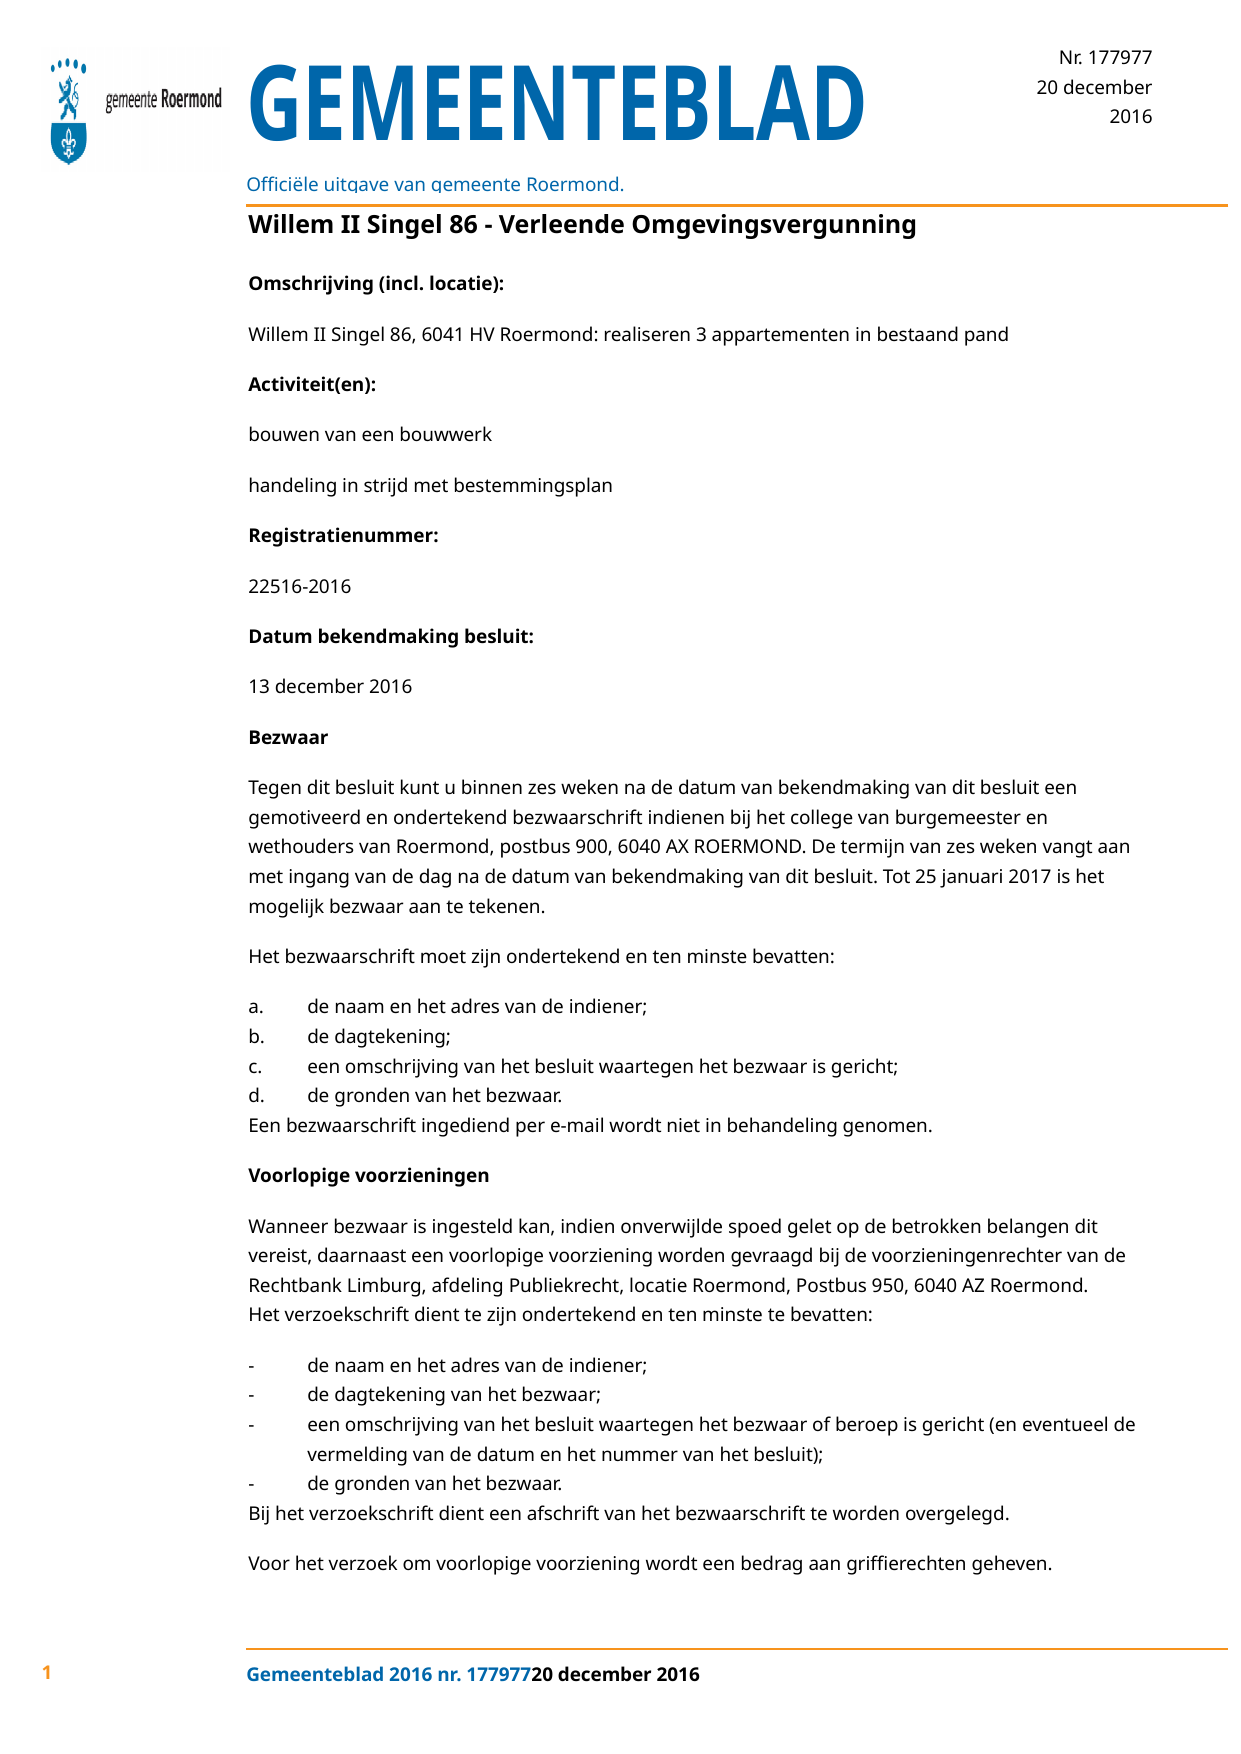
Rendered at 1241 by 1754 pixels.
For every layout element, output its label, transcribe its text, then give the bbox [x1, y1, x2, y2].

text Voor het verzoek om voorlopige voorziening wordt een bedrag aan griffierechten geheven. [248, 1550, 1152, 1576]
text Bij het verzoekschrift dient een afschrift van het bezwaarschrift te worden overgelegd. [248, 1500, 1152, 1526]
list de naam en het adres van de indiener; [248, 994, 1152, 1019]
text handeling in strijd met bestemmingsplan [248, 472, 1152, 498]
list een omschrijving van het besluit waartegen het bezwaar is gericht; [248, 1053, 1152, 1078]
text Datum bekendmaking besluit: [248, 623, 1152, 649]
text bouwen van een bouwwerk [248, 422, 1152, 447]
text Een bezwaarschrift ingediend per e-mail wordt niet in behandeling genomen. [248, 1112, 1152, 1138]
list de gronden van het bezwaar. [248, 1470, 1152, 1496]
text 22516-2016 [248, 573, 1152, 598]
text Registratienummer: [248, 522, 1152, 548]
text Willem II Singel 86, 6041 HV Roermond: realiseren 3 appartementen in bestaand pand [248, 321, 1152, 346]
list een omschrijving van het besluit waartegen het bezwaar of beroep is gericht (en eventueel de vermelding van de datum en het nummer van het besluit); [248, 1411, 1152, 1466]
picture [41, 47, 231, 172]
list de dagtekening; [248, 1023, 1152, 1049]
text Activiteit(en): [248, 371, 1152, 397]
text Bezwaar [248, 724, 1152, 750]
list de dagtekening van het bezwaar; [248, 1382, 1152, 1407]
text Willem II Singel 86 - Verleende Omgevingsvergunning [248, 207, 1152, 241]
text 13 december 2016 [248, 674, 1152, 699]
text Tegen dit besluit kunt u binnen zes weken na de datum van bekendmaking van dit besluit een gemotiveerd en ondertekend bezwaarschrift indienen bij het college van burgemeester en wethouders van Roermond, postbus 900, 6040 AX ROERMOND. De termijn van zes weken vangt aan met ingang van de dag na de datum van bekendmaking van dit besluit. Tot 25 januari 2017 is het mogelijk bezwaar aan te tekenen. [248, 774, 1152, 918]
list de gronden van het bezwaar. [248, 1082, 1152, 1108]
list de naam en het adres van de indiener; [248, 1352, 1152, 1378]
text Voorlopige voorzieningen [248, 1162, 1152, 1188]
text Wanneer bezwaar is ingesteld kan, indien onverwijlde spoed gelet op de betrokken belangen dit vereist, daarnaast een voorlopige voorziening worden gevraagd bij de voorzieningenrechter van de Rechtbank Limburg, afdeling Publiekrecht, locatie Roermond, Postbus 950, 6040 AZ Roermond. Het verzoekschrift dient te zijn ondertekend en ten minste te bevatten: [248, 1213, 1152, 1327]
text Het bezwaarschrift moet zijn ondertekend en ten minste bevatten: [248, 943, 1152, 969]
text Omschrijving (incl. locatie): [248, 270, 1152, 296]
